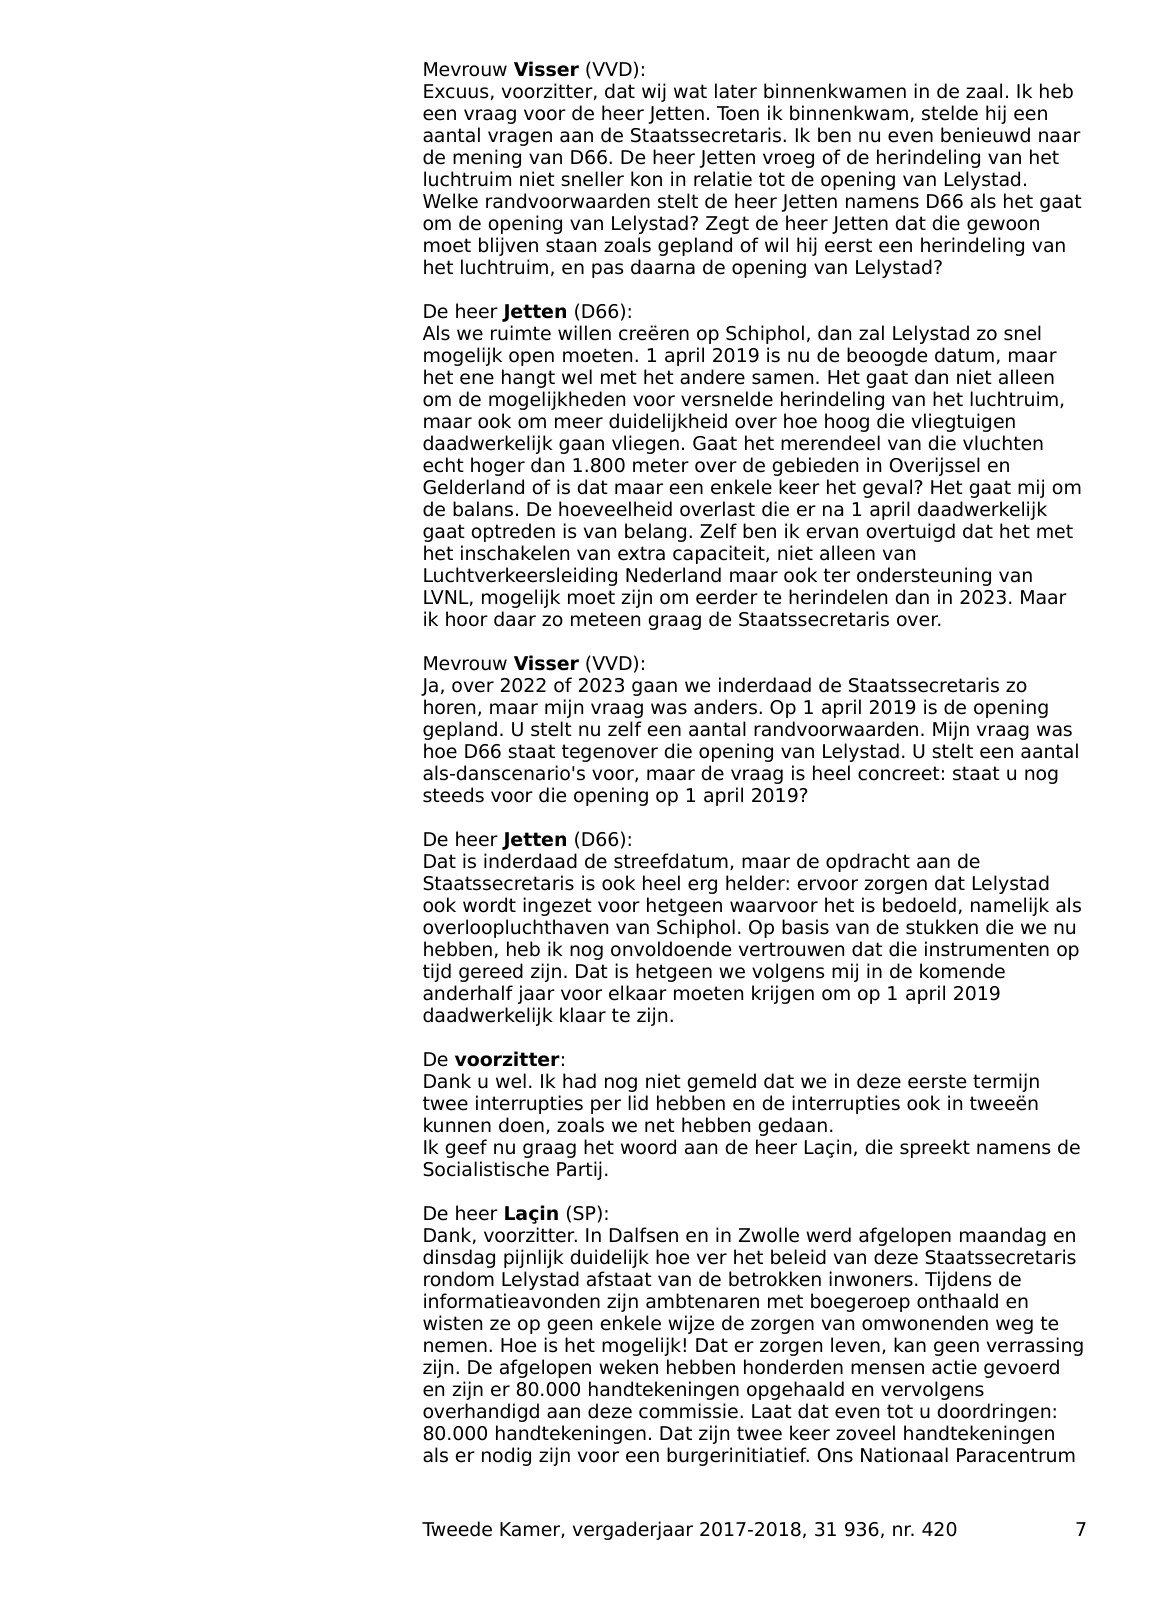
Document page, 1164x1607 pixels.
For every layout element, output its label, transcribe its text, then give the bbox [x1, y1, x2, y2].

text Mevrouw Visser (VVD): [422, 59, 1087, 81]
text Dank, voorzitter. In Dalfsen en in Zwolle werd afgelopen maandag en dinsdag pijnlijk duidelijk hoe ver het beleid van deze Staatssecretaris rondom Lelystad afstaat van de betrokken inwoners. Tijdens de informatieavonden zijn ambtenaren met boegeroep onthaald en wisten ze op geen enkele wijze de zorgen van omwonenden weg te nemen. Hoe is het mogelijk! Dat er zorgen leven, kan geen verrassing zijn. De afgelopen weken hebben honderden mensen actie gevoerd en zijn er 80.000 handtekeningen opgehaald en vervolgens overhandigd aan deze commissie. Laat dat even tot u doordringen: 80.000 handtekeningen. Dat zijn twee keer zoveel handtekeningen als er nodig zijn voor een burgerinitiatief. Ons Nationaal Paracentrum [422, 1225, 1087, 1467]
text Ik geef nu graag het woord aan de heer Laçin, die spreekt namens de Socialistische Partij. [422, 1137, 1087, 1181]
text De voorzitter: [422, 1049, 1087, 1071]
text De heer Laçin (SP): [422, 1203, 1087, 1225]
text Dat is inderdaad de streefdatum, maar de opdracht aan de Staatssecretaris is ook heel erg helder: ervoor zorgen dat Lelystad ook wordt ingezet voor hetgeen waarvoor het is bedoeld, namelijk als overloopluchthaven van Schiphol. Op basis van de stukken die we nu hebben, heb ik nog onvoldoende vertrouwen dat die instrumenten op tijd gereed zijn. Dat is hetgeen we volgens mij in de komende anderhalf jaar voor elkaar moeten krijgen om op 1 april 2019 daadwerkelijk klaar te zijn. [422, 851, 1087, 1027]
text De heer Jetten (D66): [422, 301, 1087, 323]
text Als we ruimte willen creëren op Schiphol, dan zal Lelystad zo snel mogelijk open moeten. 1 april 2019 is nu de beoogde datum, maar het ene hangt wel met het andere samen. Het gaat dan niet alleen om de mogelijkheden voor versnelde herindeling van het luchtruim, maar ook om meer duidelijkheid over hoe hoog die vliegtuigen daadwerkelijk gaan vliegen. Gaat het merendeel van die vluchten echt hoger dan 1.800 meter over de gebieden in Overijssel en Gelderland of is dat maar een enkele keer het geval? Het gaat mij om de balans. De hoeveelheid overlast die er na 1 april daadwerkelijk gaat optreden is van belang. Zelf ben ik ervan overtuigd dat het met het inschakelen van extra capaciteit, niet alleen van Luchtverkeersleiding Nederland maar ook ter ondersteuning van LVNL, mogelijk moet zijn om eerder te herindelen dan in 2023. Maar ik hoor daar zo meteen graag de Staatssecretaris over. [422, 323, 1087, 631]
text Dank u wel. Ik had nog niet gemeld dat we in deze eerste termijn twee interrupties per lid hebben en de interrupties ook in tweeën kunnen doen, zoals we net hebben gedaan. [422, 1071, 1087, 1137]
text Ja, over 2022 of 2023 gaan we inderdaad de Staatssecretaris zo horen, maar mijn vraag was anders. Op 1 april 2019 is de opening gepland. U stelt nu zelf een aantal randvoorwaarden. Mijn vraag was hoe D66 staat tegenover die opening van Lelystad. U stelt een aantal als-danscenario's voor, maar de vraag is heel concreet: staat u nog steeds voor die opening op 1 april 2019? [422, 675, 1087, 807]
text Excuus, voorzitter, dat wij wat later binnenkwamen in de zaal. Ik heb een vraag voor de heer Jetten. Toen ik binnenkwam, stelde hij een aantal vragen aan de Staatssecretaris. Ik ben nu even benieuwd naar de mening van D66. De heer Jetten vroeg of de herindeling van het luchtruim niet sneller kon in relatie tot de opening van Lelystad. Welke randvoorwaarden stelt de heer Jetten namens D66 als het gaat om de opening van Lelystad? Zegt de heer Jetten dat die gewoon moet blijven staan zoals gepland of wil hij eerst een herindeling van het luchtruim, en pas daarna de opening van Lelystad? [422, 81, 1087, 279]
text Mevrouw Visser (VVD): [422, 653, 1087, 675]
text De heer Jetten (D66): [422, 829, 1087, 851]
